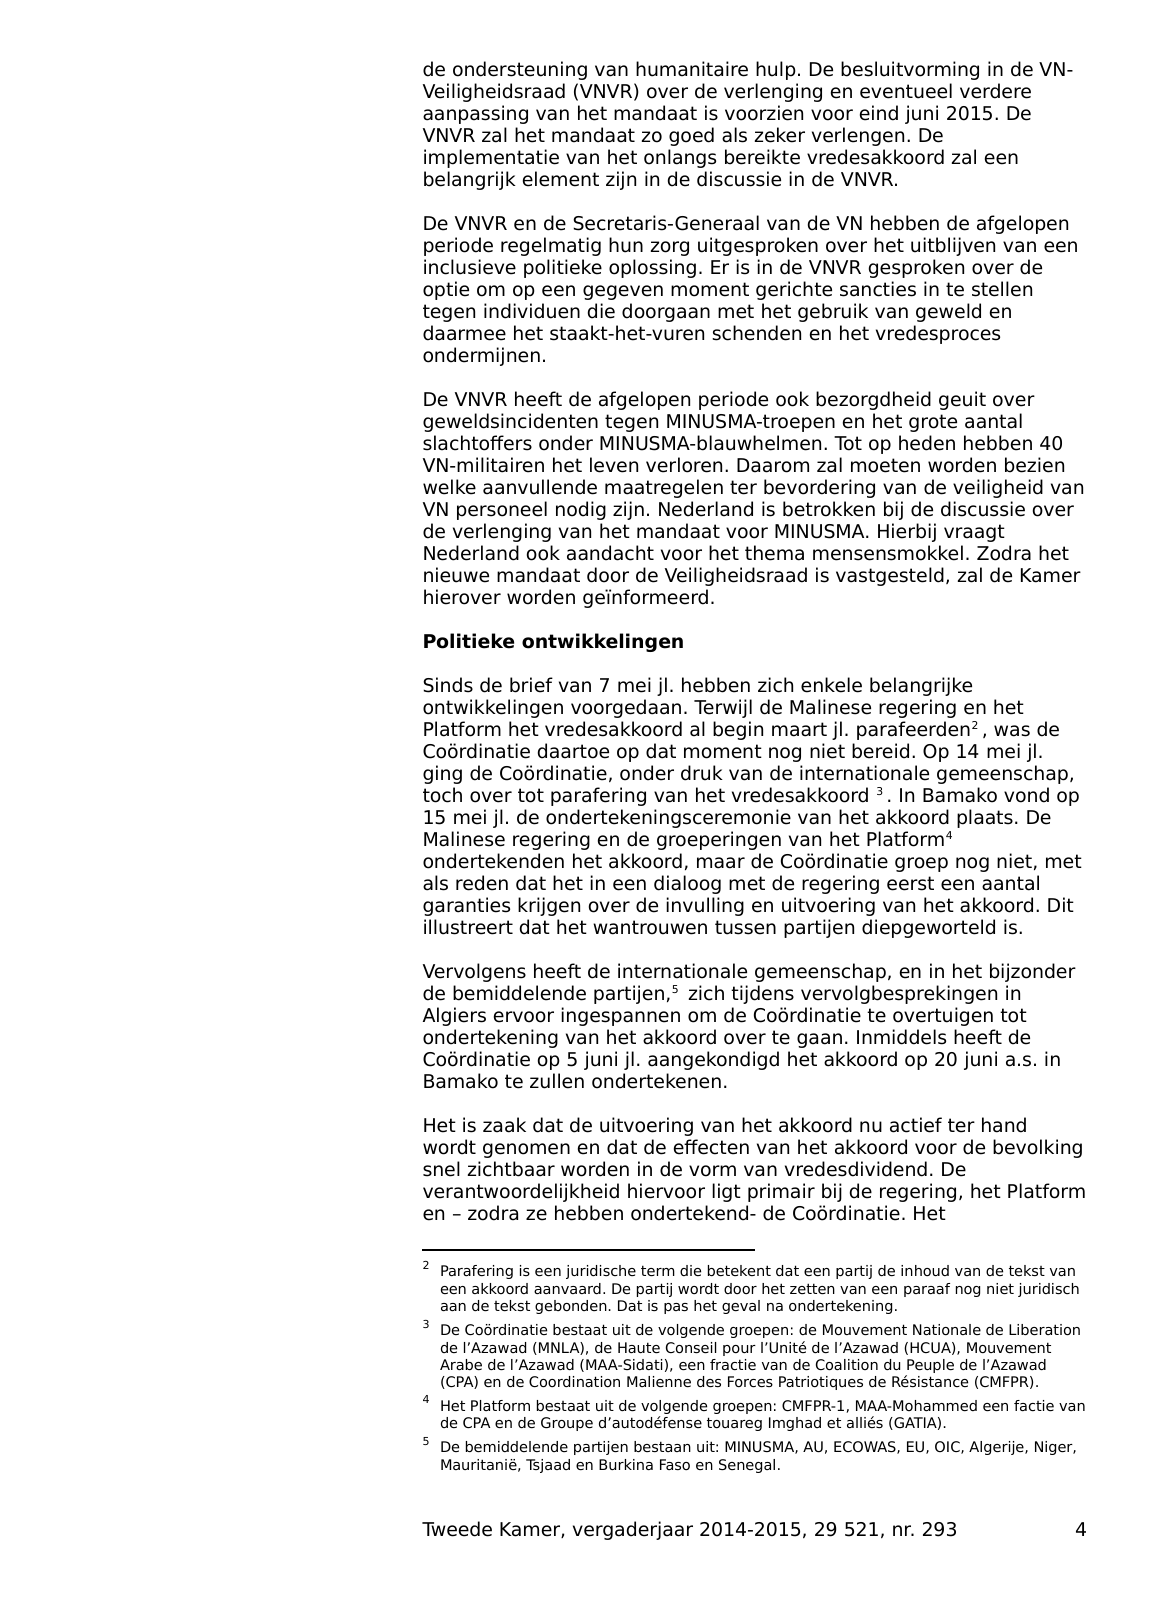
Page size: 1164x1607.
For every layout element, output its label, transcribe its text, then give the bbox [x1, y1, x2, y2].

text De VNVR heeft de afgelopen periode ook bezorgdheid geuit over geweldsincidenten tegen MINUSMA-troepen en het grote aantal slachtoffers onder MINUSMA-blauwhelmen. Tot op heden hebben 40 VN-militairen het leven verloren. Daarom zal moeten worden bezien welke aanvullende maatregelen ter bevordering van de veiligheid van VN personeel nodig zijn. Nederland is betrokken bij de discussie over de verlenging van het mandaat voor MINUSMA. Hierbij vraagt Nederland ook aandacht voor het thema mensensmokkel. Zodra het nieuwe mandaat door de Veiligheidsraad is vastgesteld, zal de Kamer hierover worden geïnformeerd. [422, 389, 1087, 609]
text Het Platform bestaat uit de volgende groepen: CMFPR-1, MAA-Mohammed een factie van de CPA en de Groupe d’autodéfense touareg Imghad et alliés (GATIA). [422, 1393, 1087, 1432]
text Vervolgens heeft de internationale gemeenschap, en in het bijzonder de bemiddelende partijen, zich tijdens vervolgbesprekingen in Algiers ervoor ingespannen om de Coördinatie te overtuigen tot ondertekening van het akkoord over te gaan. Inmiddels heeft de Coördinatie op 5 juni jl. aangekondigd het akkoord op 20 juni a.s. in Bamako te zullen ondertekenen. [422, 961, 1087, 1093]
text Het is zaak dat de uitvoering van het akkoord nu actief ter hand wordt genomen en dat de effecten van het akkoord voor de bevolking snel zichtbaar worden in de vorm van vredesdividend. De verantwoordelijkheid hiervoor ligt primair bij de regering, het Platform en – zodra ze hebben ondertekend- de Coördinatie. Het [422, 1115, 1087, 1225]
text De bemiddelende partijen bestaan uit: MINUSMA, AU, ECOWAS, EU, OIC, Algerije, Niger, Mauritanië, Tsjaad en Burkina Faso en Senegal. [422, 1435, 1087, 1474]
text De Coördinatie bestaat uit de volgende groepen: de Mouvement Nationale de Liberation de l’Azawad (MNLA), de Haute Conseil pour l’Unité de l’Azawad (HCUA), Mouvement Arabe de l’Azawad (MAA-Sidati), een fractie van de Coalition du Peuple de l’Azawad (CPA) en de Coordination Malienne des Forces Patriotiques de Résistance (CMFPR). [422, 1318, 1087, 1391]
text Parafering is een juridische term die betekent dat een partij de inhoud van de tekst van een akkoord aanvaard. De partij wordt door het zetten van een paraaf nog niet juridisch aan de tekst gebonden. Dat is pas het geval na ondertekening. [422, 1259, 1087, 1315]
text De VNVR en de Secretaris-Generaal van de VN hebben de afgelopen periode regelmatig hun zorg uitgesproken over het uitblijven van een inclusieve politieke oplossing. Er is in de VNVR gesproken over de optie om op een gegeven moment gerichte sancties in te stellen tegen individuen die doorgaan met het gebruik van geweld en daarmee het staakt-het-vuren schenden en het vredesproces ondermijnen. [422, 213, 1087, 367]
text de ondersteuning van humanitaire hulp. De besluitvorming in de VN-Veiligheidsraad (VNVR) over de verlenging en eventueel verdere aanpassing van het mandaat is voorzien voor eind juni 2015. De VNVR zal het mandaat zo goed als zeker verlengen. De implementatie van het onlangs bereikte vredesakkoord zal een belangrijk element zijn in de discussie in de VNVR. [422, 59, 1087, 191]
subtitle Politieke ontwikkelingen [422, 631, 1087, 653]
text Sinds de brief van 7 mei jl. hebben zich enkele belangrijke ontwikkelingen voorgedaan. Terwijl de Malinese regering en het Platform het vredesakkoord al begin maart jl. parafeerden, was de Coördinatie daartoe op dat moment nog niet bereid. Op 14 mei jl. ging de Coördinatie, onder druk van de internationale gemeenschap, toch over tot parafering van het vredesakkoord . In Bamako vond op 15 mei jl. de ondertekeningsceremonie van het akkoord plaats. De Malinese regering en de groeperingen van het Platform ondertekenden het akkoord, maar de Coördinatie groep nog niet, met als reden dat het in een dialoog met de regering eerst een aantal garanties krijgen over de invulling en uitvoering van het akkoord. Dit illustreert dat het wantrouwen tussen partijen diepgeworteld is. [422, 675, 1087, 939]
